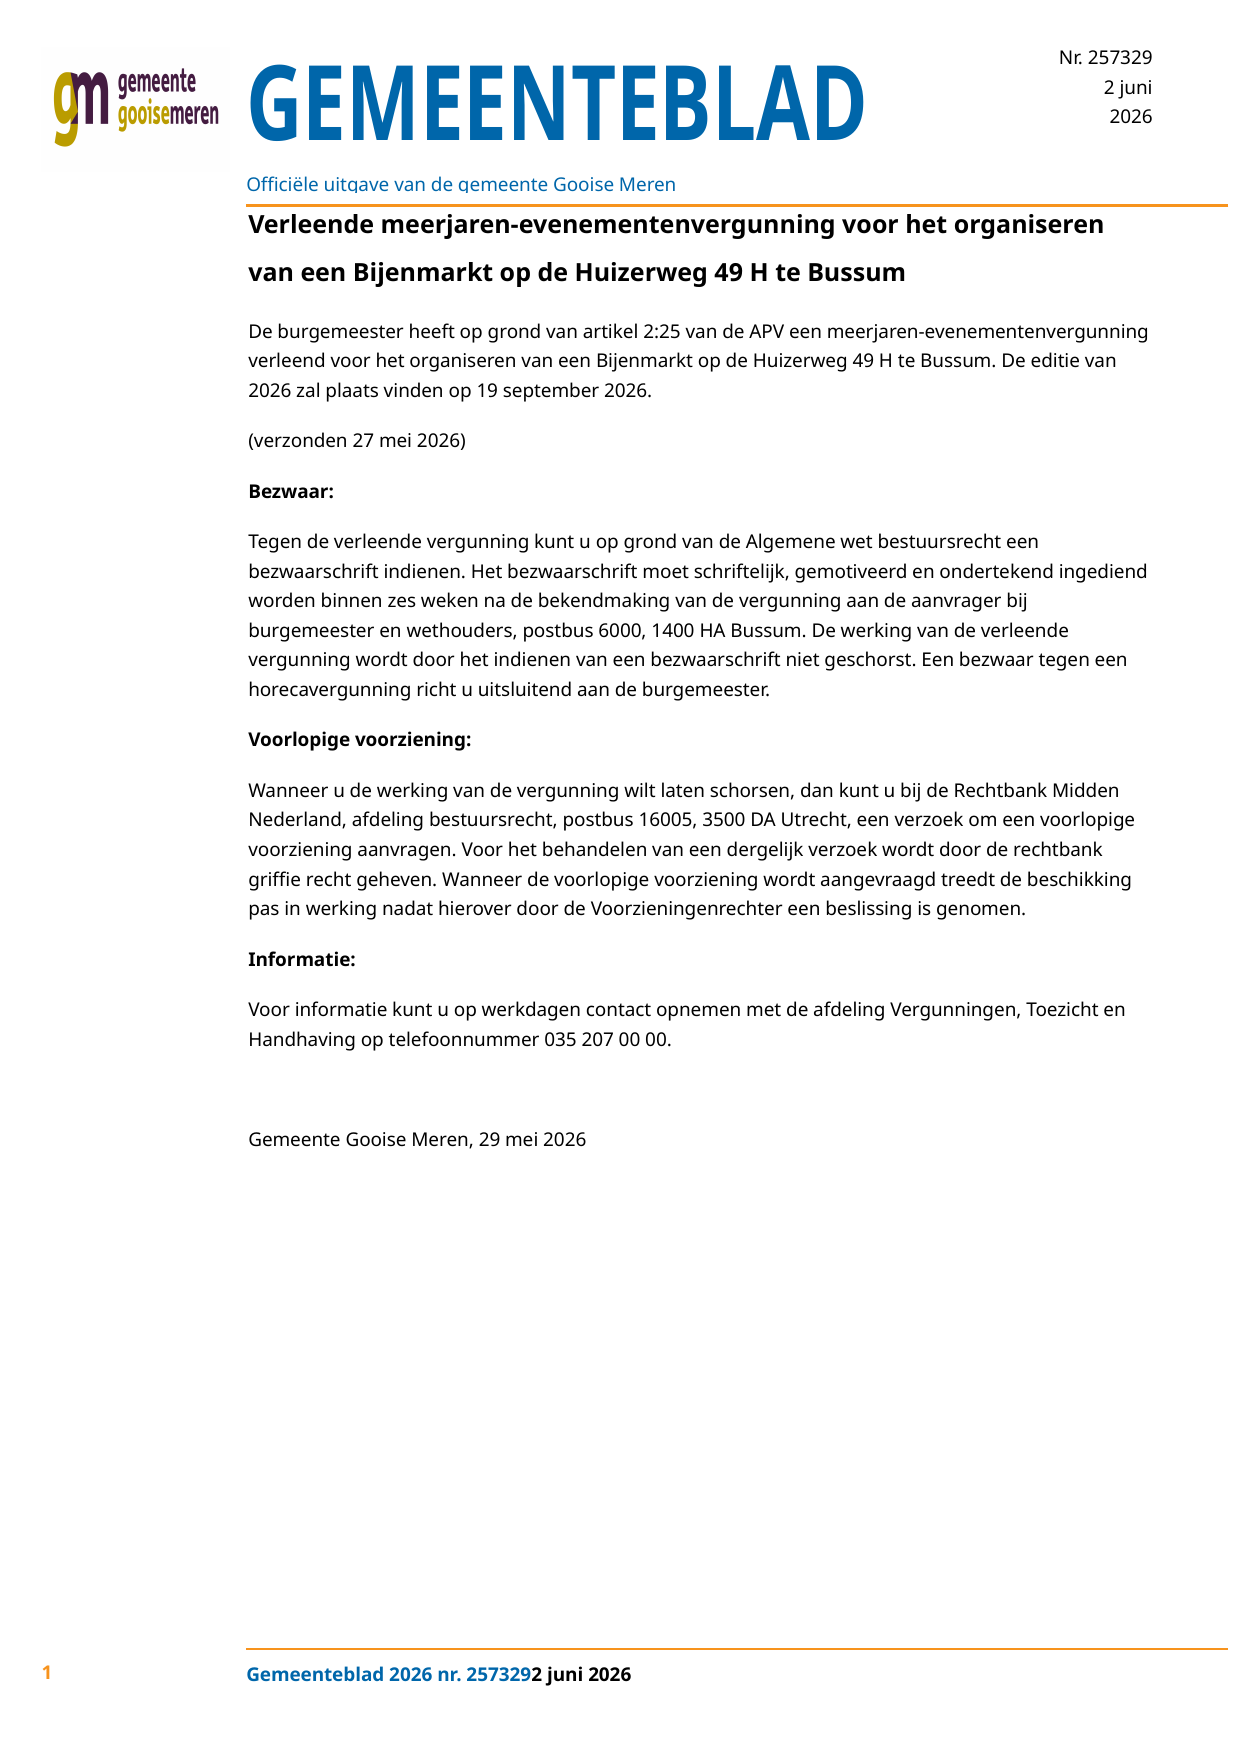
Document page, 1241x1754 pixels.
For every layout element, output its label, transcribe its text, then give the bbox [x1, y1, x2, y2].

text Wanneer u de werking van de vergunning wilt laten schorsen, dan kunt u bij de Rechtbank Midden Nederland, afdeling bestuursrecht, postbus 16005, 3500 DA Utrecht, een verzoek om een voorlopige voorziening aanvragen. Voor het behandelen van een dergelijk verzoek wordt door de rechtbank griffie recht geheven. Wanneer de voorlopige voorziening wordt aangevraagd treedt de beschikking pas in werking nadat hierover door de Voorzieningenrechter een beslissing is genomen. [248, 777, 1152, 921]
text Informatie: [248, 946, 1152, 972]
picture [41, 47, 231, 172]
text Tegen de verleende vergunning kunt u op grond van de Algemene wet bestuursrecht een bezwaarschrift indienen. Het bezwaarschrift moet schriftelijk, gemotiveerd en ondertekend ingediend worden binnen zes weken na de bekendmaking van de vergunning aan de aanvrager bij burgemeester en wethouders, postbus 6000, 1400 HA Bussum. De werking van de verleende vergunning wordt door het indienen van een bezwaarschrift niet geschorst. Een bezwaar tegen een horecavergunning richt u uitsluitend aan de burgemeester. [248, 528, 1152, 702]
text (verzonden 27 mei 2026) [248, 427, 1152, 453]
text Voor informatie kunt u op werkdagen contact opnemen met de afdeling Vergunningen, Toezicht en Handhaving op telefoonnummer 035 207 00 00. [248, 996, 1152, 1052]
text Verleende meerjaren-evenementenvergunning voor het organiseren van een Bijenmarkt op de Huizerweg 49 H te Bussum [248, 207, 1152, 288]
text De burgemeester heeft op grond van artikel 2:25 van de APV een meerjaren-evenementenvergunning verleend voor het organiseren van een Bijenmarkt op de Huizerweg 49 H te Bussum. De editie van 2026 zal plaats vinden op 19 september 2026. [248, 318, 1152, 403]
text Voorlopige voorziening: [248, 727, 1152, 752]
text Bezwaar: [248, 478, 1152, 504]
text Gemeente Gooise Meren, 29 mei 2026 [248, 1127, 1152, 1152]
